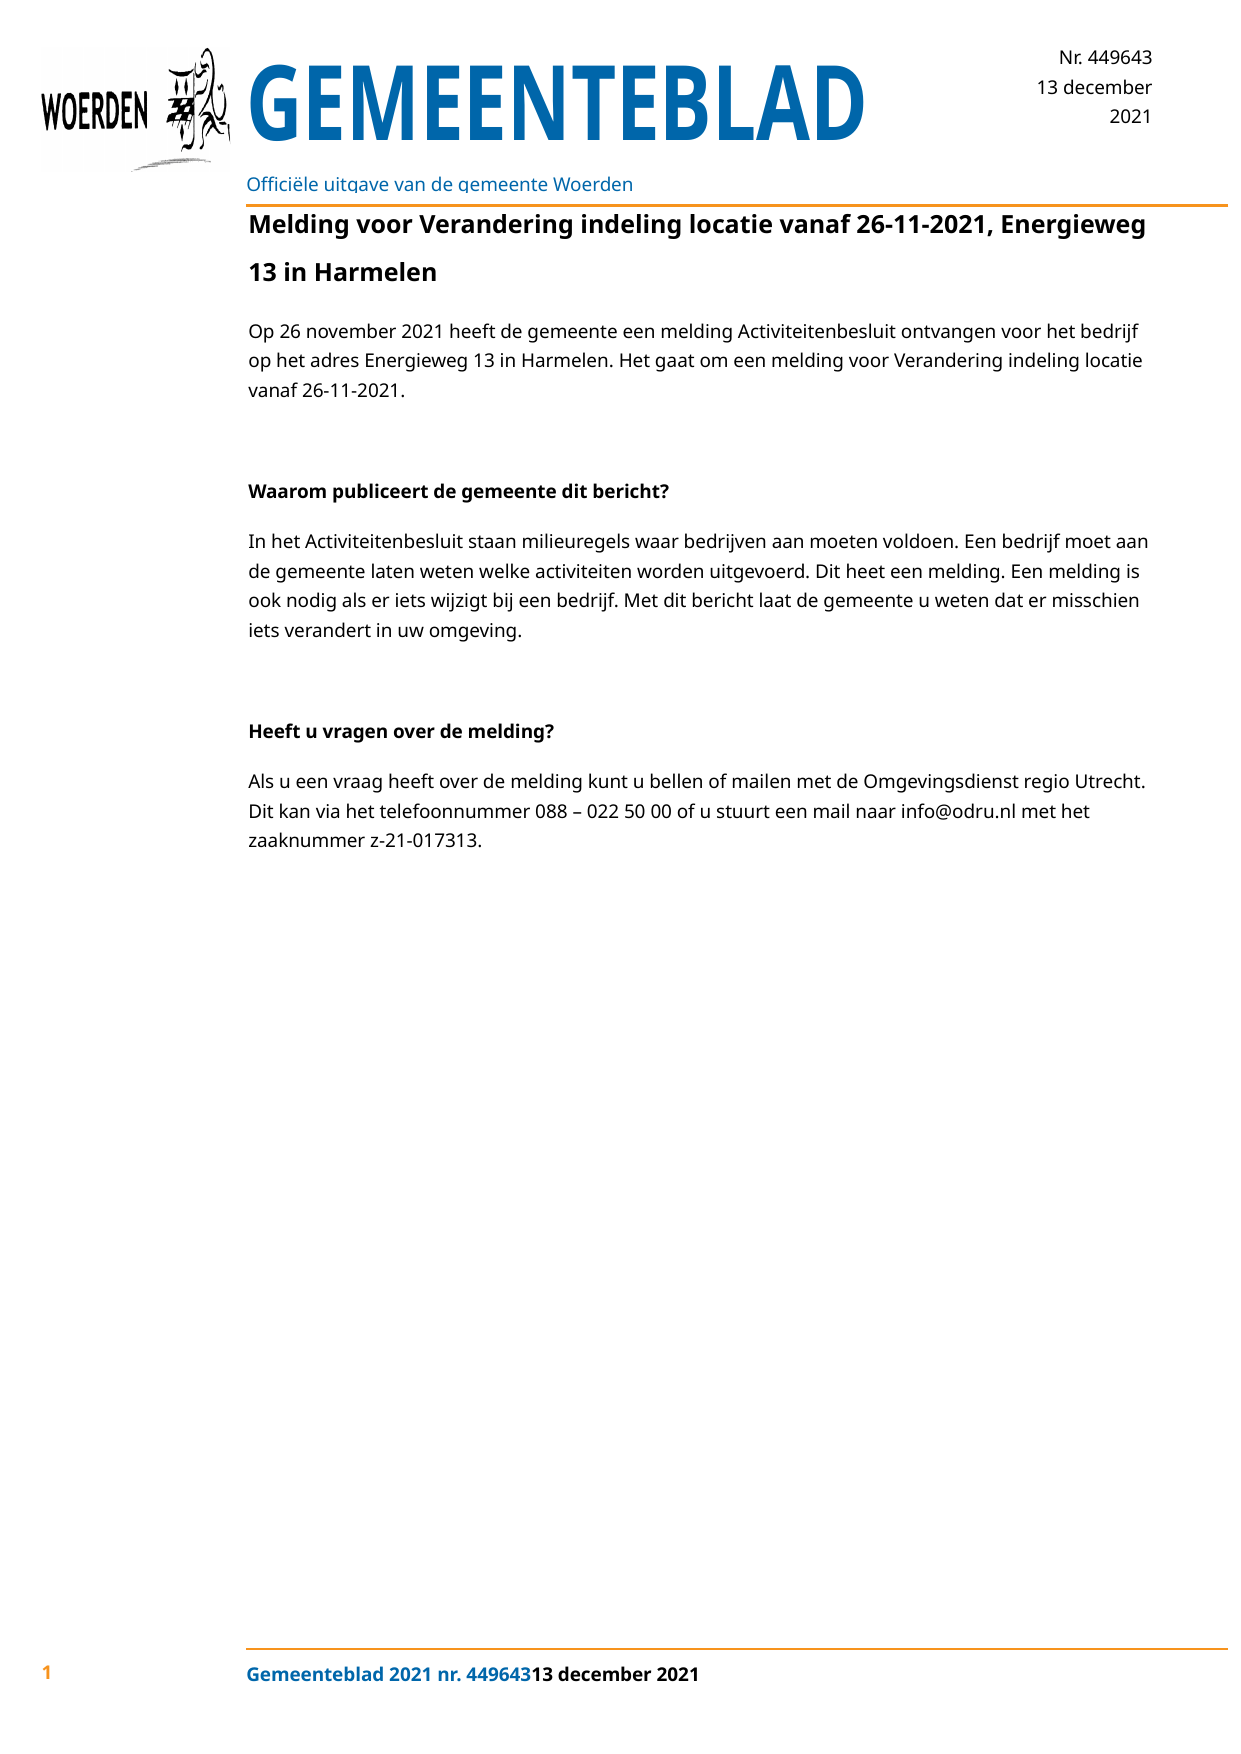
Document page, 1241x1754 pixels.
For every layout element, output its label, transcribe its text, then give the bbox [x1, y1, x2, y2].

picture [41, 47, 231, 172]
text Op 26 november 2021 heeft de gemeente een melding Activiteitenbesluit ontvangen voor het bedrijf op het adres Energieweg 13 in Harmelen. Het gaat om een melding voor Verandering indeling locatie vanaf 26-11-2021. [248, 318, 1152, 403]
text Als u een vraag heeft over de melding kunt u bellen of mailen met de Omgevingsdienst regio Utrecht. Dit kan via het telefoonnummer 088 – 022 50 00 of u stuurt een mail naar info@odru.nl met het zaaknummer z-21-017313. [248, 768, 1152, 853]
text Waarom publiceert de gemeente dit bericht? [248, 478, 1152, 504]
text Heeft u vragen over de melding? [248, 718, 1152, 744]
text In het Activiteitenbesluit staan milieuregels waar bedrijven aan moeten voldoen. Een bedrijf moet aan de gemeente laten weten welke activiteiten worden uitgevoerd. Dit heet een melding. Een melding is ook nodig als er iets wijzigt bij een bedrijf. Met dit bericht laat de gemeente u weten dat er misschien iets verandert in uw omgeving. [248, 528, 1152, 643]
text Melding voor Verandering indeling locatie vanaf 26-11-2021, Energieweg 13 in Harmelen [248, 207, 1152, 288]
